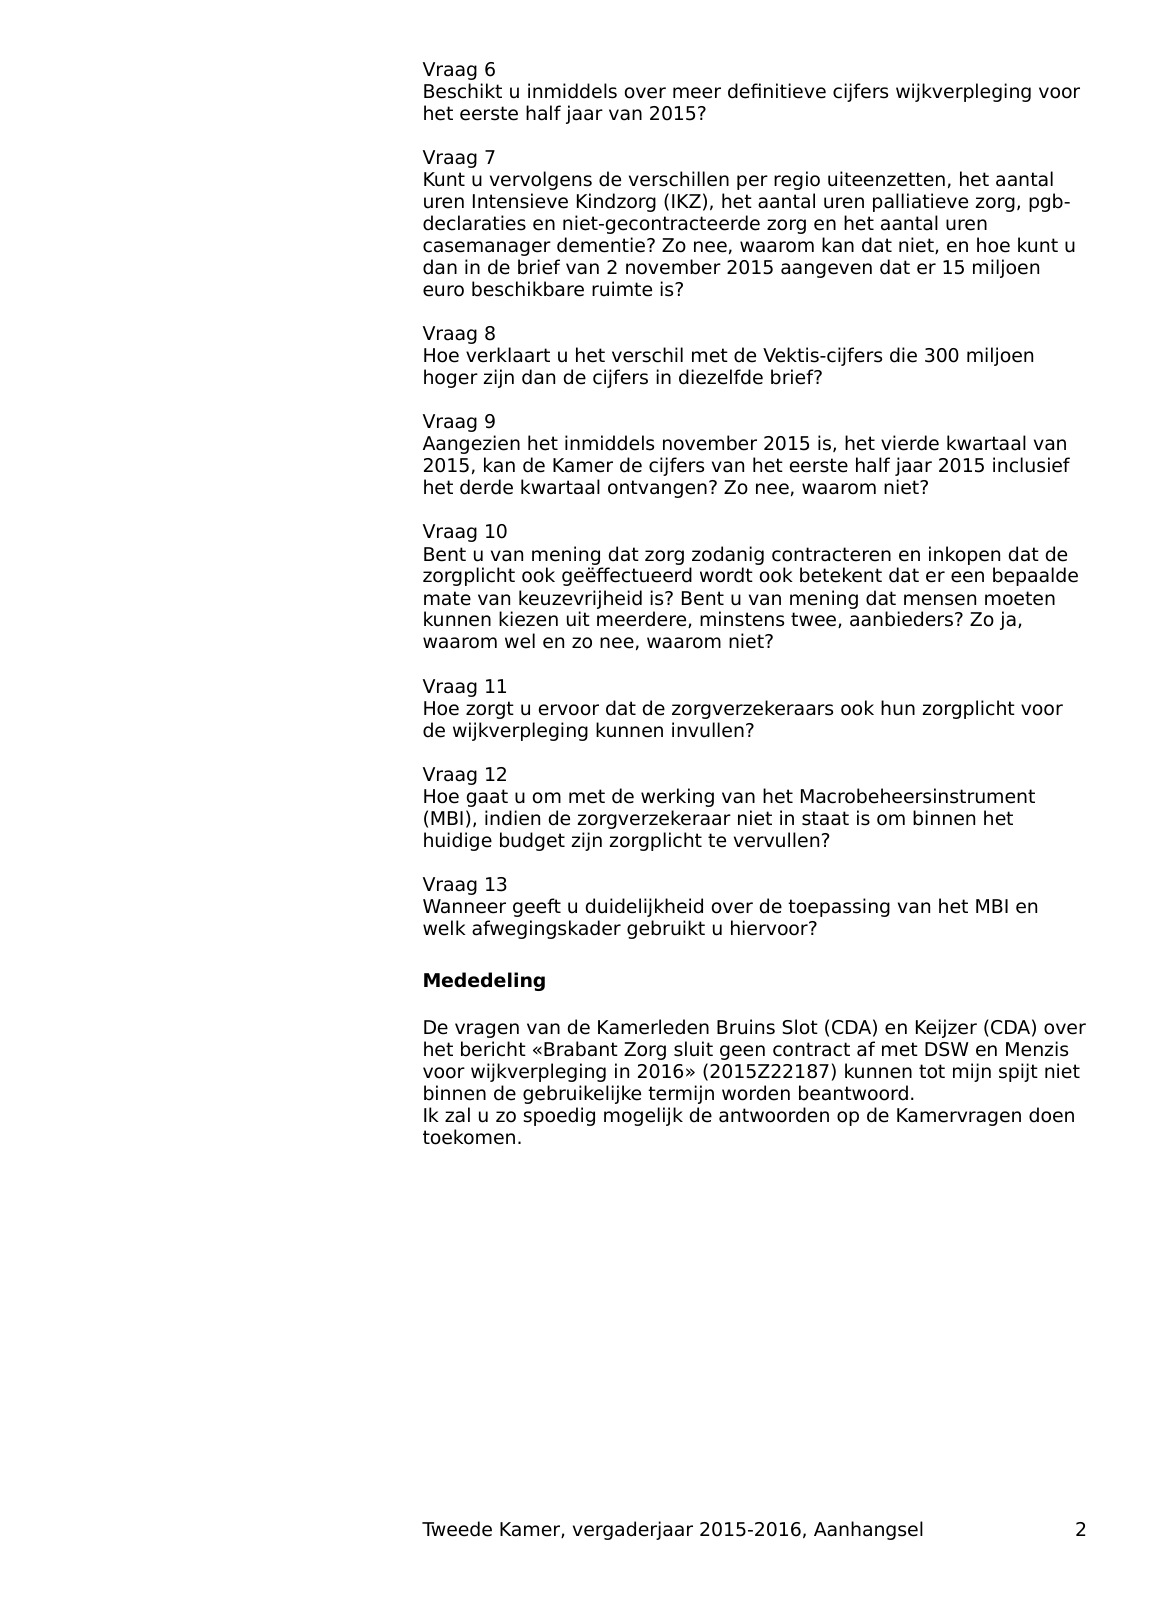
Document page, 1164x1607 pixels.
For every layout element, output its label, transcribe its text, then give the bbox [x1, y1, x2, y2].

text Aangezien het inmiddels november 2015 is, het vierde kwartaal van 2015, kan de Kamer de cijfers van het eerste half jaar 2015 inclusief het derde kwartaal ontvangen? Zo nee, waarom niet? [422, 433, 1087, 499]
subtitle Mededeling [422, 970, 1087, 992]
text Vraag 13 [422, 874, 1087, 896]
text Vraag 7 [422, 147, 1087, 169]
text Wanneer geeft u duidelijkheid over de toepassing van het MBI en welk afwegingskader gebruikt u hiervoor? [422, 896, 1087, 940]
text De vragen van de Kamerleden Bruins Slot (CDA) en Keijzer (CDA) over het bericht «Brabant Zorg sluit geen contract af met DSW en Menzis voor wijkverpleging in 2016» (2015Z22187) kunnen tot mijn spijt niet binnen de gebruikelijke termijn worden beantwoord. [422, 1017, 1087, 1104]
text Ik zal u zo spoedig mogelijk de antwoorden op de Kamervragen doen toekomen. [422, 1104, 1087, 1148]
text Hoe gaat u om met de werking van het Macrobeheersinstrument (MBI), indien de zorgverzekeraar niet in staat is om binnen het huidige budget zijn zorgplicht te vervullen? [422, 786, 1087, 852]
text Beschikt u inmiddels over meer definitieve cijfers wijkverpleging voor het eerste half jaar van 2015? [422, 81, 1087, 125]
text Hoe verklaart u het verschil met de Vektis-cijfers die 300 miljoen hoger zijn dan de cijfers in diezelfde brief? [422, 345, 1087, 389]
text Vraag 12 [422, 764, 1087, 786]
text Vraag 6 [422, 59, 1087, 81]
text Vraag 10 [422, 521, 1087, 543]
text Kunt u vervolgens de verschillen per regio uiteenzetten, het aantal uren Intensieve Kindzorg (IKZ), het aantal uren palliatieve zorg, pgb-declaraties en niet-gecontracteerde zorg en het aantal uren casemanager dementie? Zo nee, waarom kan dat niet, en hoe kunt u dan in de brief van 2 november 2015 aangeven dat er 15 miljoen euro beschikbare ruimte is? [422, 169, 1087, 301]
text Hoe zorgt u ervoor dat de zorgverzekeraars ook hun zorgplicht voor de wijkverpleging kunnen invullen? [422, 697, 1087, 741]
text Vraag 8 [422, 323, 1087, 345]
text Vraag 11 [422, 676, 1087, 697]
text Vraag 9 [422, 411, 1087, 433]
text Bent u van mening dat zorg zodanig contracteren en inkopen dat de zorgplicht ook geëffectueerd wordt ook betekent dat er een bepaalde mate van keuzevrijheid is? Bent u van mening dat mensen moeten kunnen kiezen uit meerdere, minstens twee, aanbieders? Zo ja, waarom wel en zo nee, waarom niet? [422, 543, 1087, 653]
